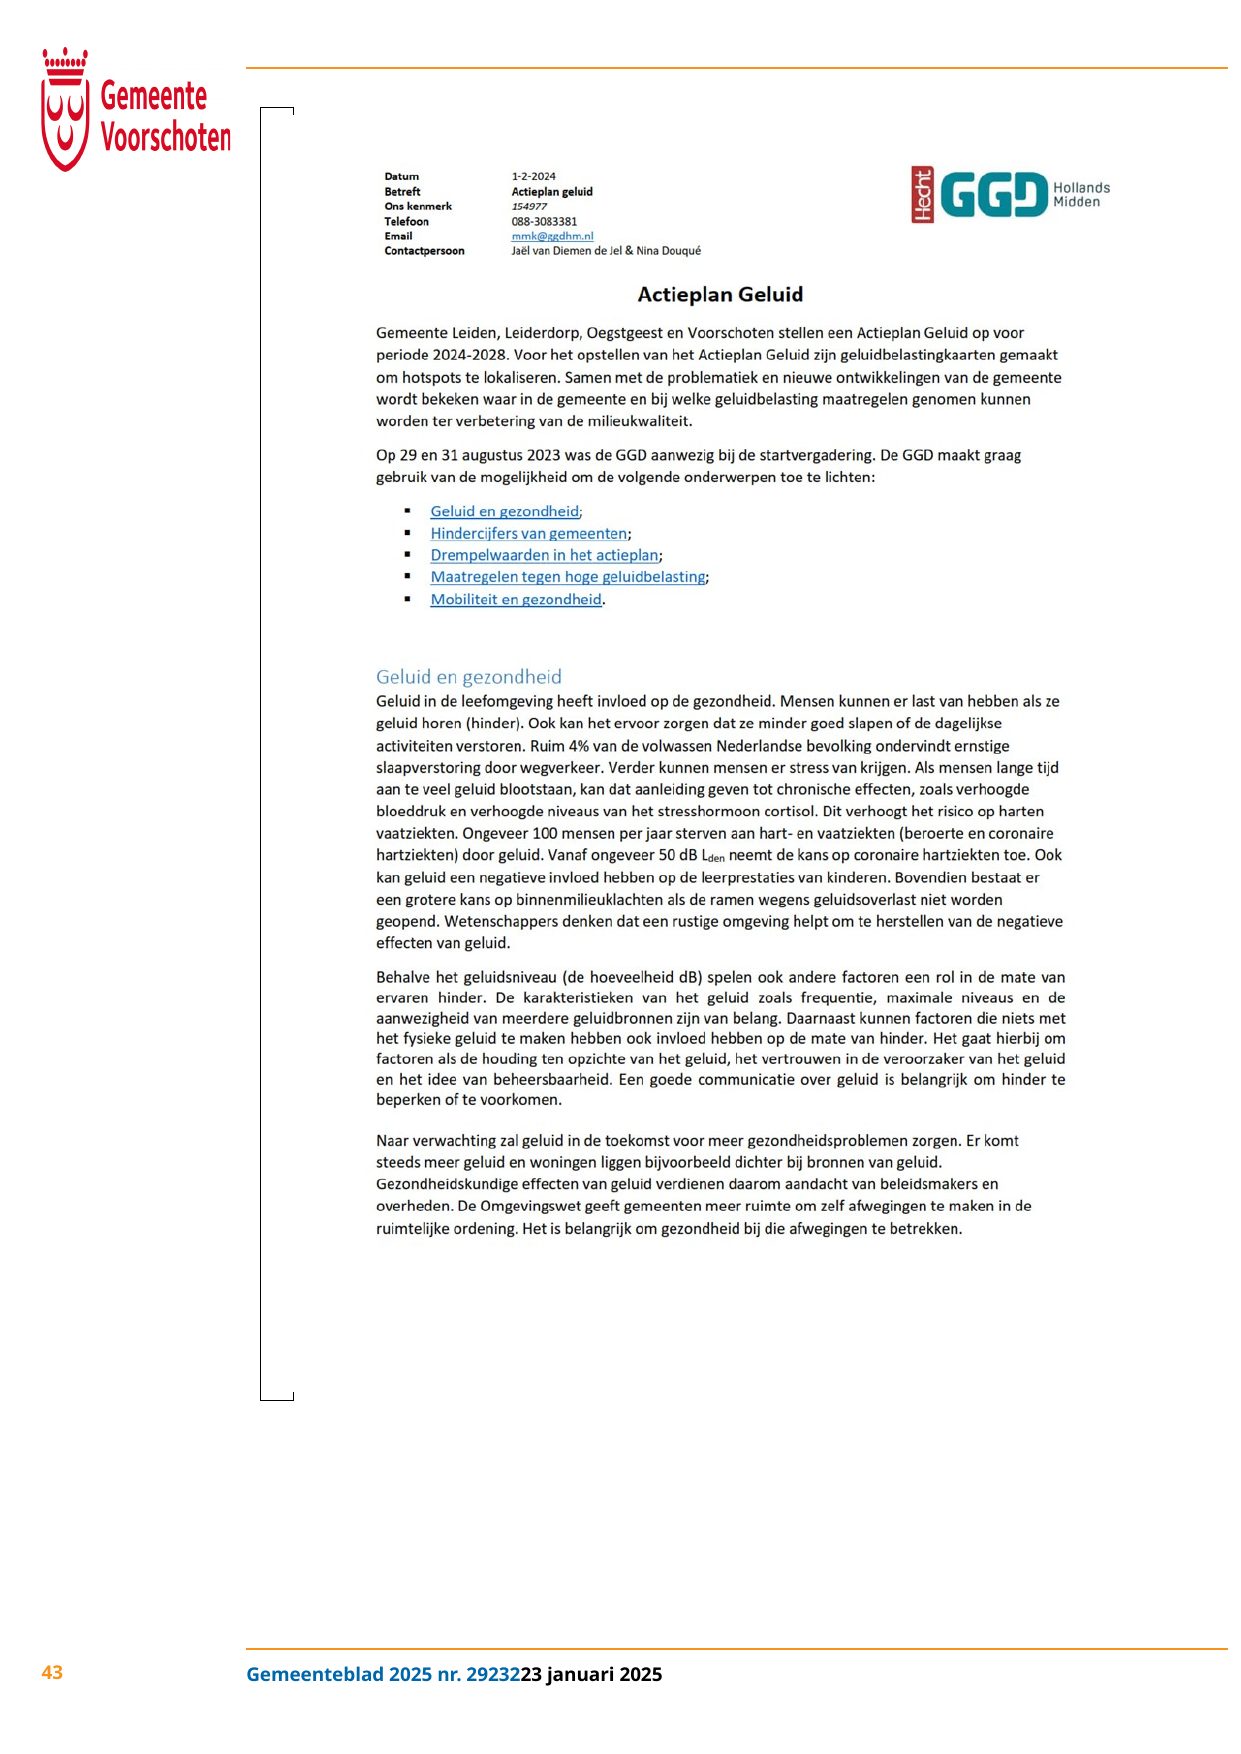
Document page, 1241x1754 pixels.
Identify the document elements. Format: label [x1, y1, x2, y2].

picture [268, 115, 1173, 1392]
picture [41, 47, 231, 172]
